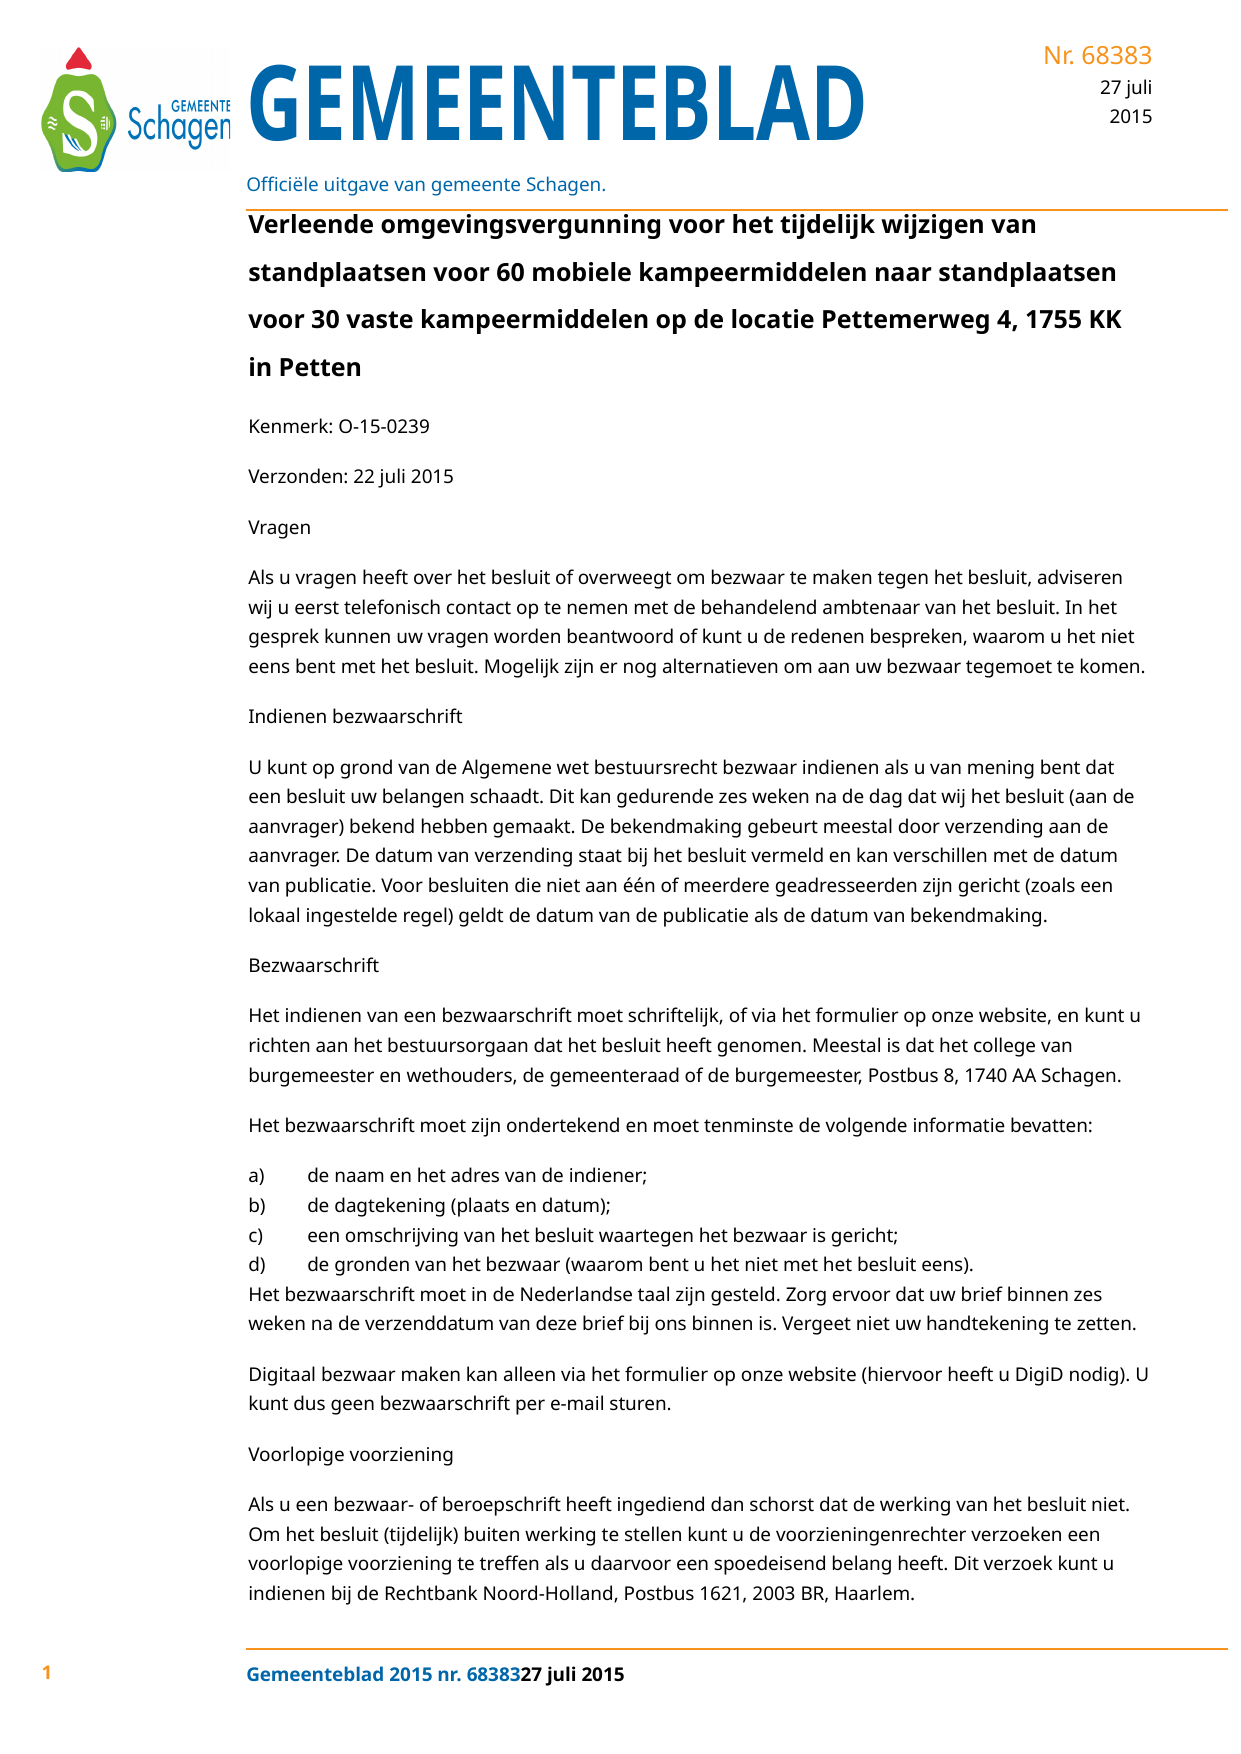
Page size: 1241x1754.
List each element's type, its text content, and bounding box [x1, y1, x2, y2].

list de naam en het adres van de indiener; [248, 1163, 1152, 1188]
text Het bezwaarschrift moet in de Nederlandse taal zijn gesteld. Zorg ervoor dat uw brief binnen zes weken na de verzenddatum van deze brief bij ons binnen is. Vergeet niet uw handtekening te zetten. [248, 1281, 1152, 1336]
text Bezwaarschrift [248, 952, 1152, 978]
text Als u een bezwaar- of beroepschrift heeft ingediend dan schorst dat de werking van het besluit niet. Om het besluit (tijdelijk) buiten werking te stellen kunt u de voorzieningenrechter verzoeken een voorlopige voorziening te treffen als u daarvoor een spoedeisend belang heeft. Dit verzoek kunt u indienen bij de Rechtbank Noord-Holland, Postbus 1621, 2003 BR, Haarlem. [248, 1491, 1152, 1606]
text Als u vragen heeft over het besluit of overweegt om bezwaar te maken tegen het besluit, adviseren wij u eerst telefonisch contact op te nemen met de behandelend ambtenaar van het besluit. In het gesprek kunnen uw vragen worden beantwoord of kunt u de redenen bespreken, waarom u het niet eens bent met het besluit. Mogelijk zijn er nog alternatieven om aan uw bezwaar tegemoet te komen. [248, 564, 1152, 679]
text U kunt op grond van de Algemene wet bestuursrecht bezwaar indienen als u van mening bent dat een besluit uw belangen schaadt. Dit kan gedurende zes weken na de dag dat wij het besluit (aan de aanvrager) bekend hebben gemaakt. De bekendmaking gebeurt meestal door verzending aan de aanvrager. De datum van verzending staat bij het besluit vermeld en kan verschillen met de datum van publicatie. Voor besluiten die niet aan één of meerdere geadresseerden zijn gericht (zoals een lokaal ingestelde regel) geldt de datum van de publicatie als de datum van bekendmaking. [248, 754, 1152, 928]
text Voorlopige voorziening [248, 1441, 1152, 1467]
text Verleende omgevingsvergunning voor het tijdelijk wijzigen van standplaatsen voor 60 mobiele kampeermiddelen naar standplaatsen voor 30 vaste kampeermiddelen op de locatie Pettemerweg 4, 1755 KK in Petten [248, 211, 1152, 384]
picture [41, 47, 231, 172]
text Kenmerk: O-15-0239 [248, 413, 1152, 439]
text Het bezwaarschrift moet zijn ondertekend en moet tenminste de volgende informatie bevatten: [248, 1112, 1152, 1138]
text Verzonden: 22 juli 2015 [248, 463, 1152, 489]
text Indienen bezwaarschrift [248, 703, 1152, 729]
list de gronden van het bezwaar (waarom bent u het niet met het besluit eens). [248, 1251, 1152, 1277]
text Vragen [248, 514, 1152, 540]
text Het indienen van een bezwaarschrift moet schriftelijk, of via het formulier op onze website, en kunt u richten aan het bestuursorgaan dat het besluit heeft genomen. Meestal is dat het college van burgemeester en wethouders, de gemeenteraad of de burgemeester, Postbus 8, 1740 AA Schagen. [248, 1003, 1152, 1088]
list een omschrijving van het besluit waartegen het bezwaar is gericht; [248, 1222, 1152, 1248]
list de dagtekening (plaats en datum); [248, 1192, 1152, 1218]
text Digitaal bezwaar maken kan alleen via het formulier op onze website (hiervoor heeft u DigiD nodig). U kunt dus geen bezwaarschrift per e-mail sturen. [248, 1361, 1152, 1416]
